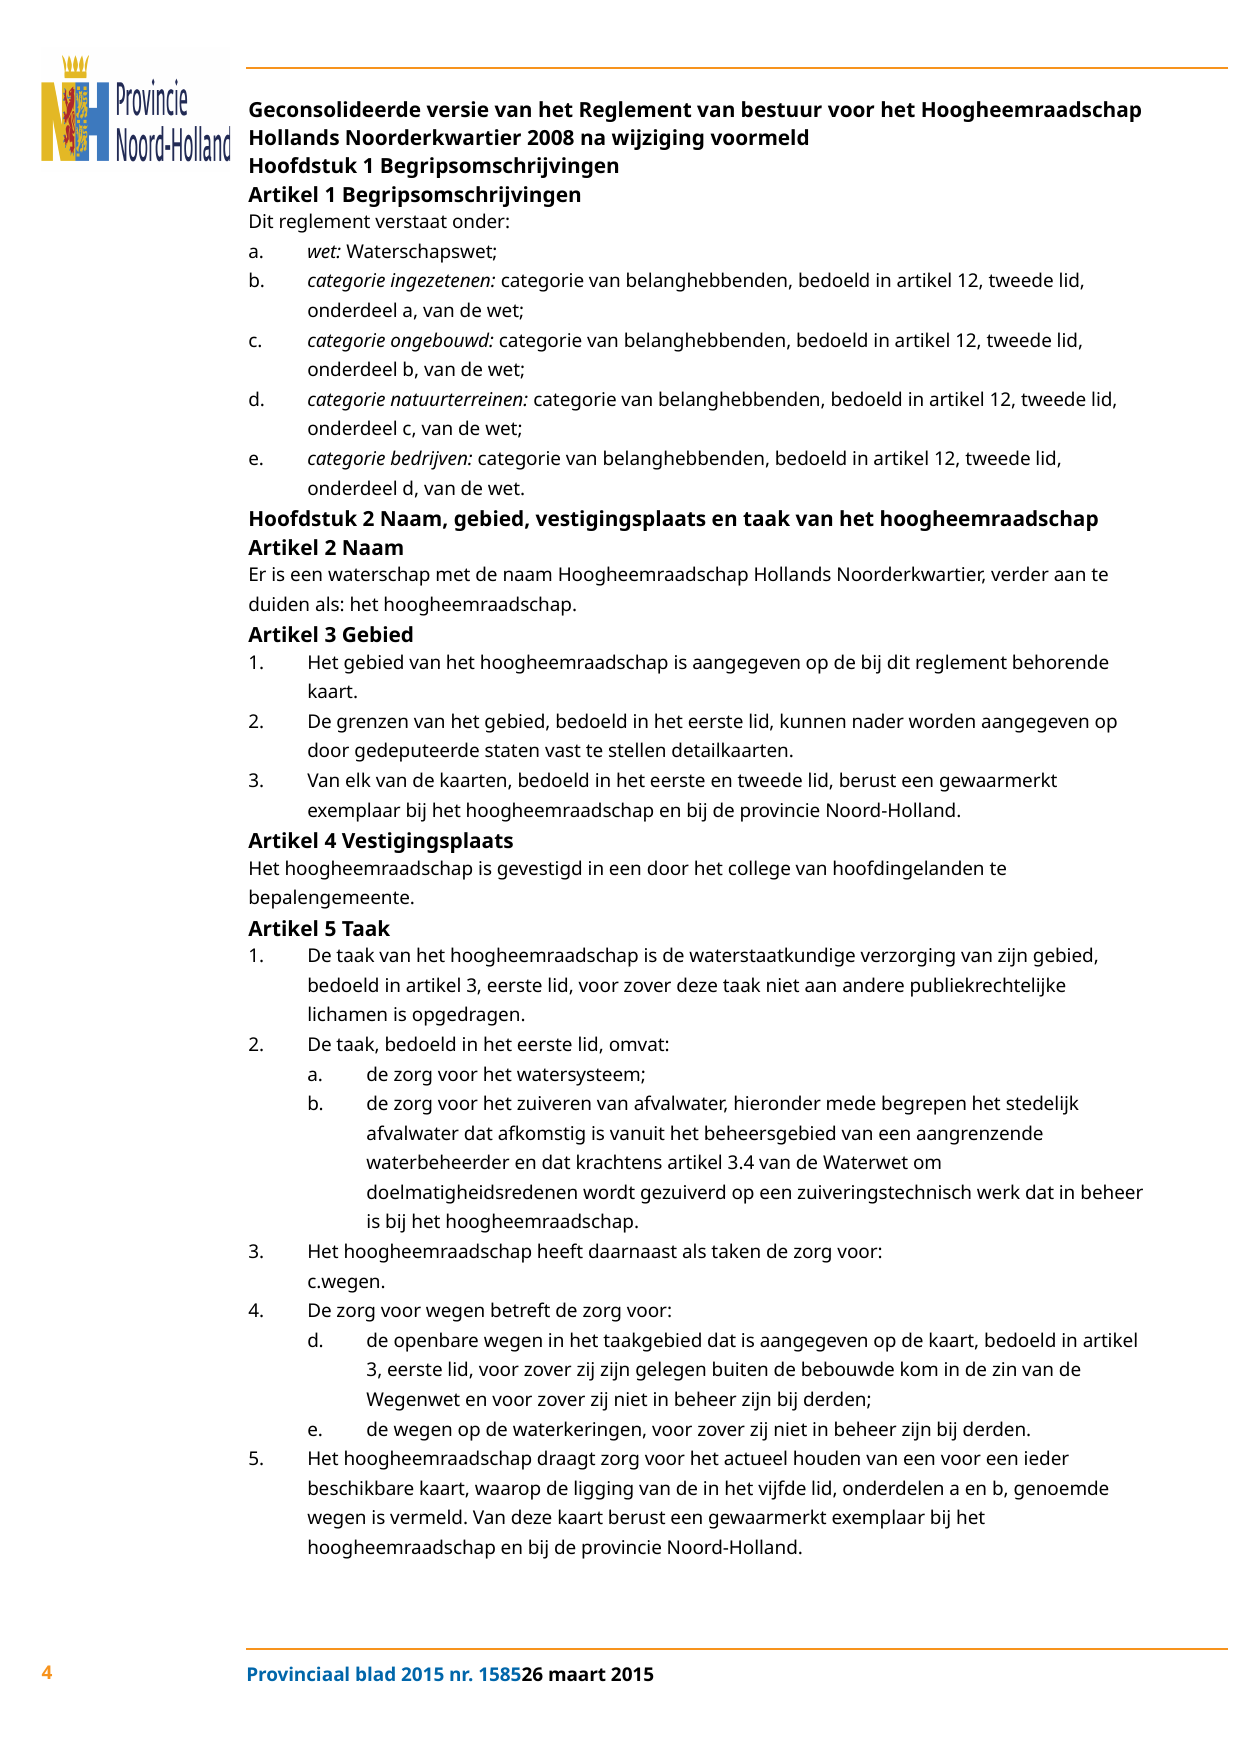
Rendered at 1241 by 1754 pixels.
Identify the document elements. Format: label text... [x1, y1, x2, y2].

text Er is een waterschap met de naam Hoogheemraadschap Hollands Noorderkwartier, verder aan te duiden als: het hoogheemraadschap. [248, 561, 1152, 617]
list c.wegen. [248, 1268, 1152, 1293]
text Geconsolideerde versie van het Reglement van bestuur voor het Hoogheemraadschap Hollands Noorderkwartier 2008 na wijziging voormeld [248, 95, 1152, 152]
list categorie bedrijven: categorie van belanghebbenden, bedoeld in artikel 12, tweede lid, onderdeel d, van de wet. [248, 445, 1152, 501]
list De taak van het hoogheemraadschap is de waterstaatkundige verzorging van zijn gebied, bedoeld in artikel 3, eerste lid, voor zover deze taak niet aan andere publiekrechtelijke lichamen is opgedragen. [248, 942, 1152, 1027]
list de openbare wegen in het taakgebied dat is aangegeven op de kaart, bedoeld in artikel 3, eerste lid, voor zover zij zijn gelegen buiten de bebouwde kom in de zin van de Wegenwet en voor zover zij niet in beheer zijn bij derden; [307, 1327, 1152, 1412]
list Het hoogheemraadschap draagt zorg voor het actueel houden van een voor een ieder beschikbare kaart, waarop de ligging van de in het vijfde lid, onderdelen a en b, genoemde wegen is vermeld. Van deze kaart berust een gewaarmerkt exemplaar bij het hoogheemraadschap en bij de provincie Noord-Holland. [248, 1445, 1152, 1560]
list de zorg voor het watersysteem; [307, 1061, 1152, 1086]
list Het gebied van het hoogheemraadschap is aangegeven op de bij dit reglement behorende kaart. [248, 649, 1152, 704]
list categorie natuurterreinen: categorie van belanghebbenden, bedoeld in artikel 12, tweede lid, onderdeel c, van de wet; [248, 386, 1152, 441]
text Artikel 1 Begripsomschrijvingen [248, 180, 1152, 208]
text Hoofdstuk 2 Naam, gebied, vestigingsplaats en taak van het hoogheemraadschap [248, 504, 1152, 533]
text Hoofdstuk 1 Begripsomschrijvingen [248, 152, 1152, 180]
list De taak, bedoeld in het eerste lid, omvat: [248, 1031, 1152, 1057]
list De zorg voor wegen betreft de zorg voor: [248, 1297, 1152, 1323]
text Artikel 4 Vestigingsplaats [248, 826, 1152, 855]
text Dit reglement verstaat onder: [248, 208, 1152, 234]
text Artikel 2 Naam [248, 533, 1152, 561]
text Artikel 3 Gebied [248, 620, 1152, 649]
text Artikel 5 Taak [248, 914, 1152, 942]
list de zorg voor het zuiveren van afvalwater, hieronder mede begrepen het stedelijk afvalwater dat afkomstig is vanuit het beheersgebied van een aangrenzende waterbeheerder en dat krachtens artikel 3.4 van de Waterwet om doelmatigheidsredenen wordt gezuiverd op een zuiveringstechnisch werk dat in beheer is bij het hoogheemraadschap. [307, 1090, 1152, 1234]
list De grenzen van het gebied, bedoeld in het eerste lid, kunnen nader worden aangegeven op door gedeputeerde staten vast te stellen detailkaarten. [248, 708, 1152, 763]
text Het hoogheemraadschap is gevestigd in een door het college van hoofdingelanden te bepalengemeente. [248, 855, 1152, 910]
list wet: Waterschapswet; [248, 238, 1152, 264]
list categorie ingezetenen: categorie van belanghebbenden, bedoeld in artikel 12, tweede lid, onderdeel a, van de wet; [248, 268, 1152, 323]
list Van elk van de kaarten, bedoeld in het eerste en tweede lid, berust een gewaarmerkt exemplaar bij het hoogheemraadschap en bij de provincie Noord-Holland. [248, 767, 1152, 822]
picture [41, 47, 231, 172]
list de wegen op de waterkeringen, voor zover zij niet in beheer zijn bij derden. [307, 1416, 1152, 1441]
list Het hoogheemraadschap heeft daarnaast als taken de zorg voor: [248, 1238, 1152, 1264]
list categorie ongebouwd: categorie van belanghebbenden, bedoeld in artikel 12, tweede lid, onderdeel b, van de wet; [248, 327, 1152, 382]
